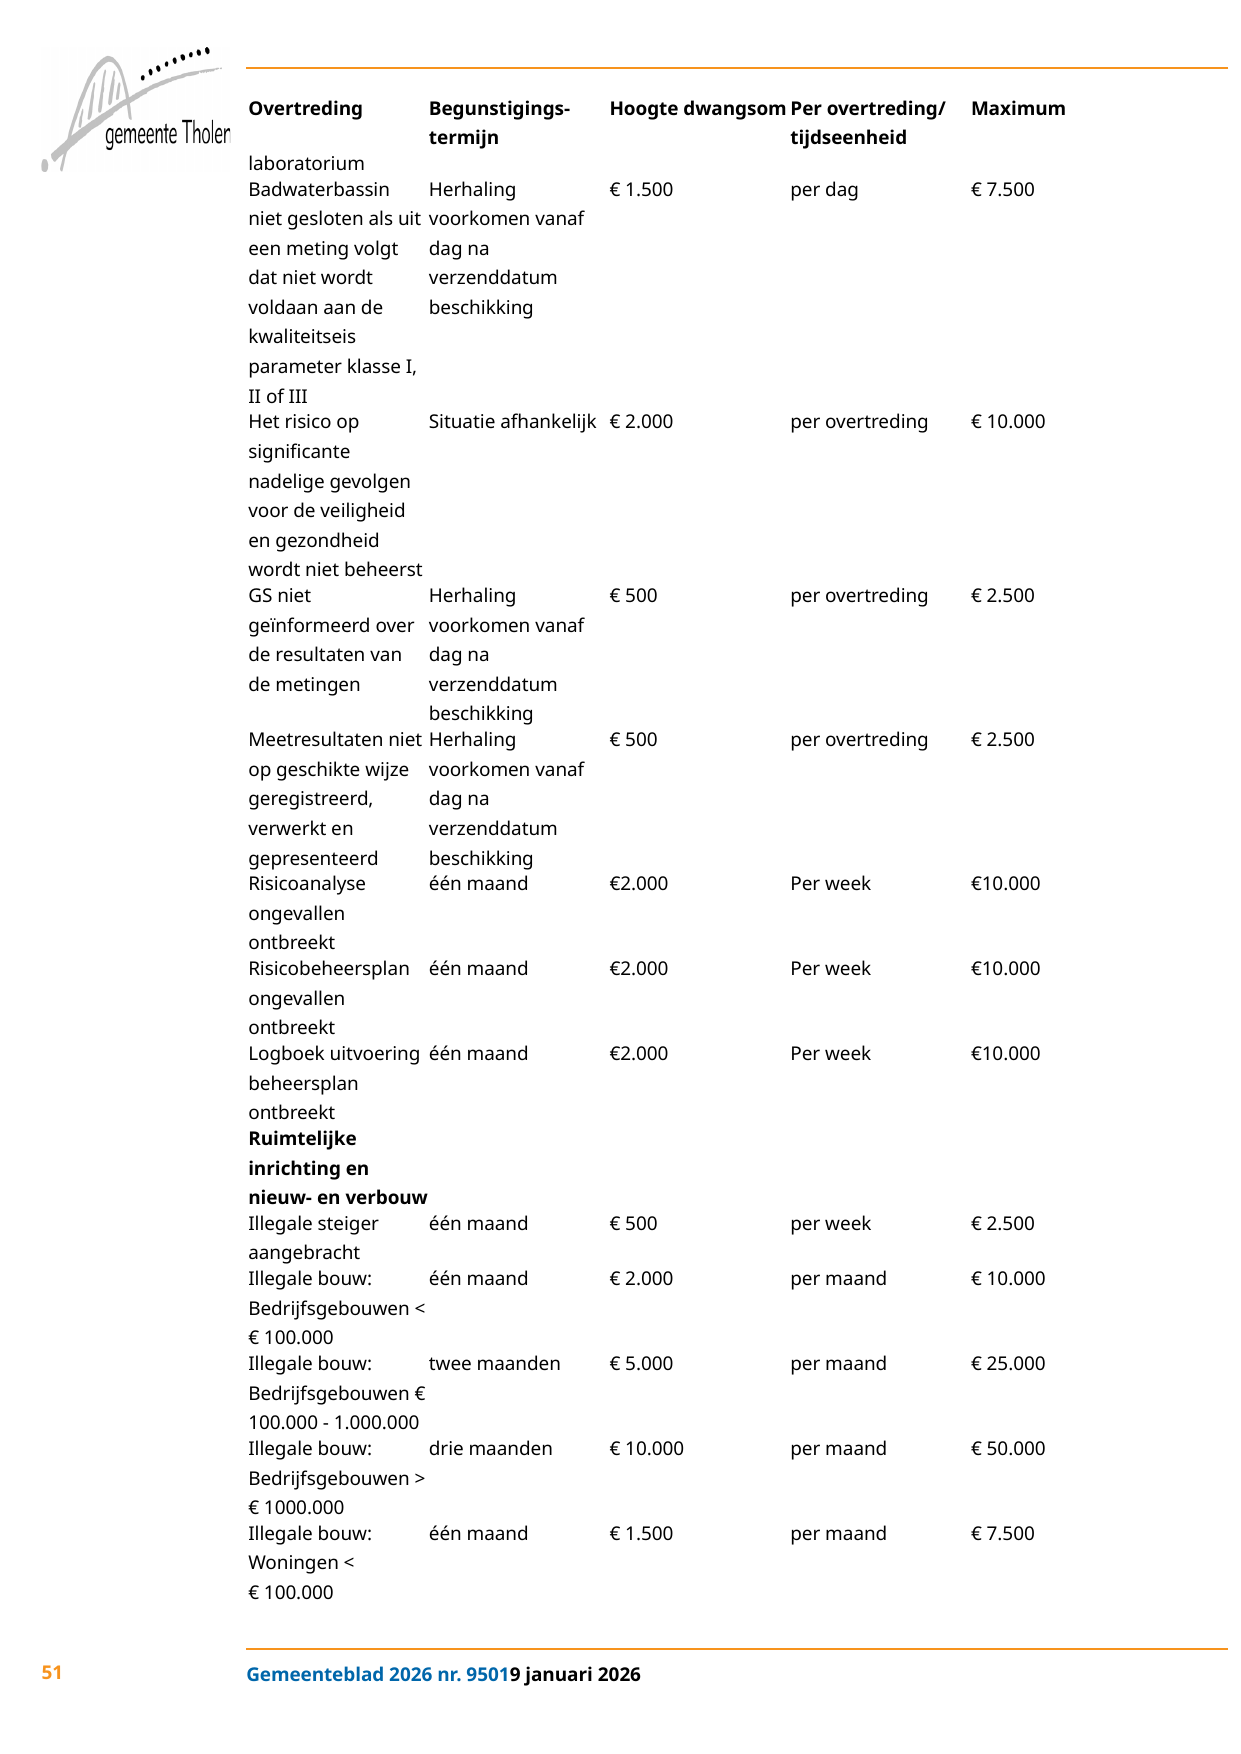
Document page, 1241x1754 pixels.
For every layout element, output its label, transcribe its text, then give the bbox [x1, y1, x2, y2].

table_cell €10.000 [971, 870, 1152, 955]
table_cell per maand [790, 1350, 971, 1435]
table_cell Per week [790, 955, 971, 1040]
table_cell Per week [790, 1040, 971, 1125]
table_cell Herhaling voorkomen vanaf dag na verzenddatum beschikking [429, 726, 609, 870]
table_cell één maand [429, 870, 609, 955]
table_cell Risicoanalyse ongevallen ontbreekt [248, 870, 429, 955]
table_cell [609, 150, 790, 176]
picture [41, 47, 231, 172]
table_cell Illegale bouw: Woningen < € 100.000 [248, 1520, 429, 1605]
table_cell per overtreding [790, 726, 971, 870]
table_cell € 500 [609, 582, 790, 726]
table_cell Meetresultaten niet op geschikte wijze geregistreerd, verwerkt en gepresenteerd [248, 726, 429, 870]
table_cell per maand [790, 1265, 971, 1350]
table_cell Illegale bouw: Bedrijfsgebouwen < € 100.000 [248, 1265, 429, 1350]
table_cell per dag [790, 176, 971, 409]
table_cell € 1.500 [609, 1520, 790, 1605]
table_cell €2.000 [609, 1040, 790, 1125]
table_cell € 500 [609, 1210, 790, 1265]
table_cell Ruimtelijke inrichting en nieuw- en verbouw [248, 1125, 429, 1210]
table_cell € 2.000 [609, 1265, 790, 1350]
table_header Per overtreding/ tijdseenheid [790, 95, 971, 150]
table_header Maximum [971, 95, 1152, 150]
table_cell € 10.000 [971, 1265, 1152, 1350]
table_cell €2.000 [609, 870, 790, 955]
table_cell € 7.500 [971, 1520, 1152, 1605]
table_cell per maand [790, 1435, 971, 1520]
table_cell Situatie afhankelijk [429, 409, 609, 582]
table_cell €10.000 [971, 1040, 1152, 1125]
table_cell Het risico op significante nadelige gevolgen voor de veiligheid en gezondheid wordt niet beheerst [248, 409, 429, 582]
table_cell Logboek uitvoering beheersplan ontbreekt [248, 1040, 429, 1125]
table_cell per overtreding [790, 409, 971, 582]
table_cell drie maanden [429, 1435, 609, 1520]
table_cell Per week [790, 870, 971, 955]
table_header Hoogte dwangsom [609, 95, 790, 150]
table_cell [790, 150, 971, 176]
table_cell één maand [429, 1265, 609, 1350]
table_cell twee maanden [429, 1350, 609, 1435]
table_cell per maand [790, 1520, 971, 1605]
table_header Overtreding [248, 95, 429, 150]
table_cell € 1.500 [609, 176, 790, 409]
table_cell één maand [429, 955, 609, 1040]
table_cell [609, 1125, 790, 1210]
table_header Begunstigings-termijn [429, 95, 609, 150]
table_cell [790, 1125, 971, 1210]
table_cell [971, 1125, 1152, 1210]
table_cell per overtreding [790, 582, 971, 726]
table_cell Illegale bouw: Bedrijfsgebouwen > € 1000.000 [248, 1435, 429, 1520]
table_cell € 7.500 [971, 176, 1152, 409]
table_cell Herhaling voorkomen vanaf dag na verzenddatum beschikking [429, 176, 609, 409]
table_cell Illegale steiger aangebracht [248, 1210, 429, 1265]
table_cell [429, 150, 609, 176]
table_cell [429, 1125, 609, 1210]
table_cell € 500 [609, 726, 790, 870]
table_cell € 2.500 [971, 582, 1152, 726]
table_cell GS niet geïnformeerd over de resultaten van de metingen [248, 582, 429, 726]
table_cell Risicobeheersplan ongevallen ontbreekt [248, 955, 429, 1040]
table_cell € 10.000 [609, 1435, 790, 1520]
table_cell € 50.000 [971, 1435, 1152, 1520]
table_cell € 2.500 [971, 1210, 1152, 1265]
table_cell €10.000 [971, 955, 1152, 1040]
table_cell laboratorium [248, 150, 429, 176]
table_cell per week [790, 1210, 971, 1265]
table_cell € 25.000 [971, 1350, 1152, 1435]
table_cell Badwaterbassin niet gesloten als uit een meting volgt dat niet wordt voldaan aan de kwaliteitseis parameter klasse I, II of III [248, 176, 429, 409]
table_cell € 10.000 [971, 409, 1152, 582]
table_cell één maand [429, 1210, 609, 1265]
table_cell Herhaling voorkomen vanaf dag na verzenddatum beschikking [429, 582, 609, 726]
table_cell [971, 150, 1152, 176]
table_cell één maand [429, 1520, 609, 1605]
table_cell € 2.500 [971, 726, 1152, 870]
table_cell €2.000 [609, 955, 790, 1040]
table_cell één maand [429, 1040, 609, 1125]
table_cell € 2.000 [609, 409, 790, 582]
table_cell Illegale bouw: Bedrijfsgebouwen € 100.000 - 1.000.000 [248, 1350, 429, 1435]
table_cell € 5.000 [609, 1350, 790, 1435]
